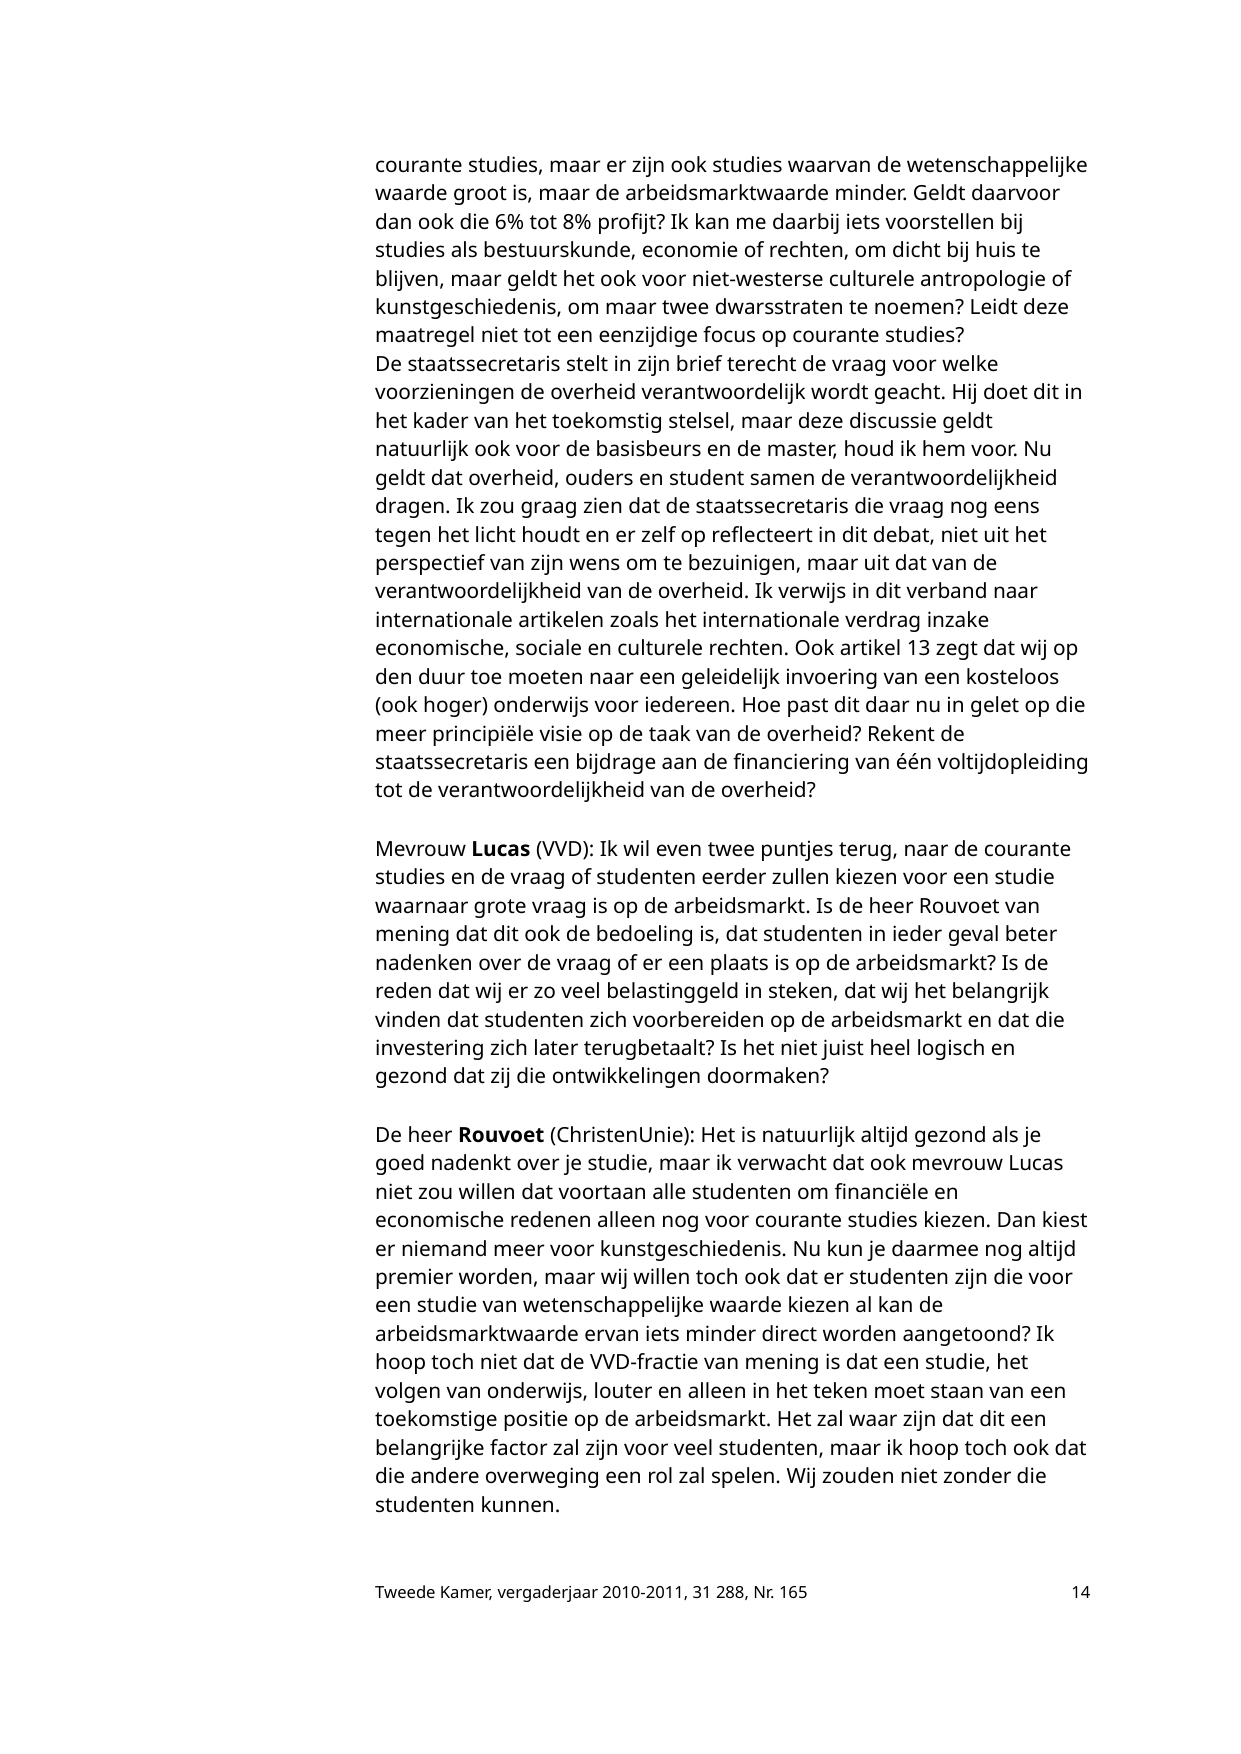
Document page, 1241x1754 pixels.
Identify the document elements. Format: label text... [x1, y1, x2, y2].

text Mevrouw Lucas (VVD): Ik wil even twee puntjes terug, naar de courante studies en de vraag of studenten eerder zullen kiezen voor een studie waarnaar grote vraag is op de arbeidsmarkt. Is de heer Rouvoet van mening dat dit ook de bedoeling is, dat studenten in ieder geval beter nadenken over de vraag of er een plaats is op de arbeidsmarkt? Is de reden dat wij er zo veel belastinggeld in steken, dat wij het belangrijk vinden dat studenten zich voorbereiden op de arbeidsmarkt en dat die investering zich later terugbetaalt? Is het niet juist heel logisch en gezond dat zij die ontwikkelingen doormaken? [375, 834, 1090, 1090]
text De staatssecretaris stelt in zijn brief terecht de vraag voor welke voorzieningen de overheid verantwoordelijk wordt geacht. Hij doet dit in het kader van het toekomstig stelsel, maar deze discussie geldt natuurlijk ook voor de basisbeurs en de master, houd ik hem voor. Nu geldt dat overheid, ouders en student samen de verantwoordelijkheid dragen. Ik zou graag zien dat de staatssecretaris die vraag nog eens tegen het licht houdt en er zelf op reflecteert in dit debat, niet uit het perspectief van zijn wens om te bezuinigen, maar uit dat van de verantwoordelijkheid van de overheid. Ik verwijs in dit verband naar internationale artikelen zoals het internationale verdrag inzake economische, sociale en culturele rechten. Ook artikel 13 zegt dat wij op den duur toe moeten naar een geleidelijk invoering van een kosteloos (ook hoger) onderwijs voor iedereen. Hoe past dit daar nu in gelet op die meer principiële visie op de taak van de overheid? Rekent de staatssecretaris een bijdrage aan de financiering van één voltijdopleiding tot de verantwoordelijkheid van de overheid? [375, 349, 1090, 804]
text De heer Rouvoet (ChristenUnie): Het is natuurlijk altijd gezond als je goed nadenkt over je studie, maar ik verwacht dat ook mevrouw Lucas niet zou willen dat voortaan alle studenten om financiële en economische redenen alleen nog voor courante studies kiezen. Dan kiest er niemand meer voor kunstgeschiedenis. Nu kun je daarmee nog altijd premier worden, maar wij willen toch ook dat er studenten zijn die voor een studie van wetenschappelijke waarde kiezen al kan de arbeidsmarktwaarde ervan iets minder direct worden aangetoond? Ik hoop toch niet dat de VVD-fractie van mening is dat een studie, het volgen van onderwijs, louter en alleen in het teken moet staan van een toekomstige positie op de arbeidsmarkt. Het zal waar zijn dat dit een belangrijke factor zal zijn voor veel studenten, maar ik hoop toch ook dat die andere overweging een rol zal spelen. Wij zouden niet zonder die studenten kunnen. [375, 1120, 1090, 1518]
text courante studies, maar er zijn ook studies waarvan de wetenschappelijke waarde groot is, maar de arbeidsmarktwaarde minder. Geldt daarvoor dan ook die 6% tot 8% profijt? Ik kan me daarbij iets voorstellen bij studies als bestuurskunde, economie of rechten, om dicht bij huis te blijven, maar geldt het ook voor niet-westerse culturele antropologie of kunstgeschiedenis, om maar twee dwarsstraten te noemen? Leidt deze maatregel niet tot een eenzijdige focus op courante studies? [375, 150, 1090, 349]
